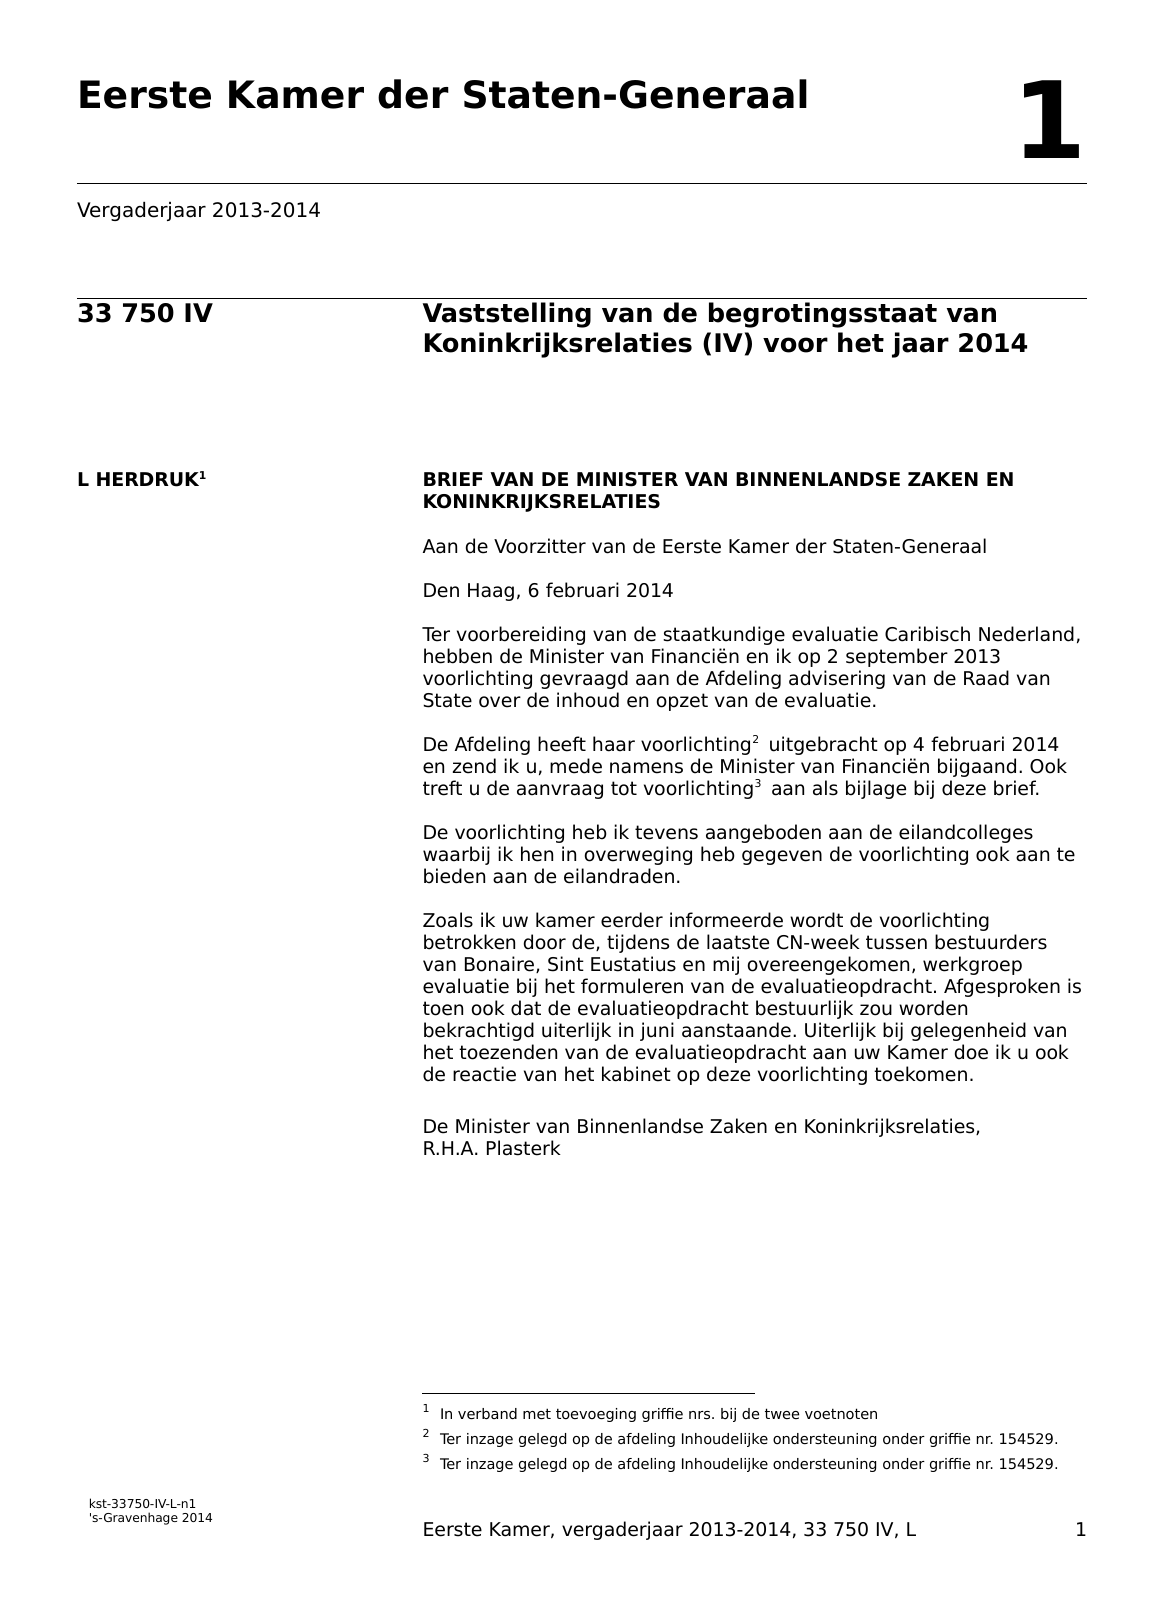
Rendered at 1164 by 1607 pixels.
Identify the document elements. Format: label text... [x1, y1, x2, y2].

subtitle L HERDRUK BRIEF VAN DE MINISTER VAN BINNENLANDSE ZAKEN EN KONINKRIJKSRELATIES [77, 469, 1087, 513]
text De Afdeling heeft haar voorlichting uitgebracht op 4 februari 2014 en zend ik u, mede namens de Minister van Financiën bijgaand. Ook treft u de aanvraag tot voorlichting aan als bijlage bij deze brief. [422, 734, 1087, 800]
text kst-33750-IV-L-n1 [88, 1497, 323, 1511]
table_header 1 [886, 59, 1087, 183]
text Zoals ik uw kamer eerder informeerde wordt de voorlichting betrokken door de, tijdens de laatste CN-week tussen bestuurders van Bonaire, Sint Eustatius en mij overeengekomen, werkgroep evaluatie bij het formuleren van de evaluatieopdracht. Afgesproken is toen ook dat de evaluatieopdracht bestuurlijk zou worden bekrachtigd uiterlijk in juni aanstaande. Uiterlijk bij gelegenheid van het toezenden van de evaluatieopdracht aan uw Kamer doe ik u ook de reactie van het kabinet op deze voorlichting toekomen. [422, 910, 1087, 1086]
text In verband met toevoeging griffie nrs. bij de twee voetnoten [422, 1402, 1087, 1424]
text Ter voorbereiding van de staatkundige evaluatie Caribisch Nederland, hebben de Minister van Financiën en ik op 2 september 2013 voorlichting gevraagd aan de Afdeling advisering van de Raad van State over de inhoud en opzet van de evaluatie. [422, 624, 1087, 712]
text De voorlichting heb ik tevens aangeboden aan de eilandcolleges waarbij ik hen in overweging heb gegeven de voorlichting ook aan te bieden aan de eilandraden. [422, 822, 1087, 888]
subtitle 33 750 IV Vaststelling van de begrotingsstaat van Koninkrijksrelaties (IV) voor het jaar 2014 [77, 299, 1087, 358]
text Aan de Voorzitter van de Eerste Kamer der Staten-Generaal [422, 536, 1087, 557]
text Den Haag, 6 februari 2014 [422, 580, 1087, 602]
text De Minister van Binnenlandse Zaken en Koninkrijksrelaties, R.H.A. Plasterk [422, 1116, 1087, 1160]
text Ter inzage gelegd op de afdeling Inhoudelijke ondersteuning onder griffie nr. 154529. [422, 1452, 1087, 1474]
table_header Eerste Kamer der Staten-Generaal [77, 59, 886, 183]
text Ter inzage gelegd op de afdeling Inhoudelijke ondersteuning onder griffie nr. 154529. [422, 1427, 1087, 1449]
table_cell Vergaderjaar 2013-2014 [77, 184, 1087, 298]
text 's-Gravenhage 2014 [88, 1511, 323, 1525]
